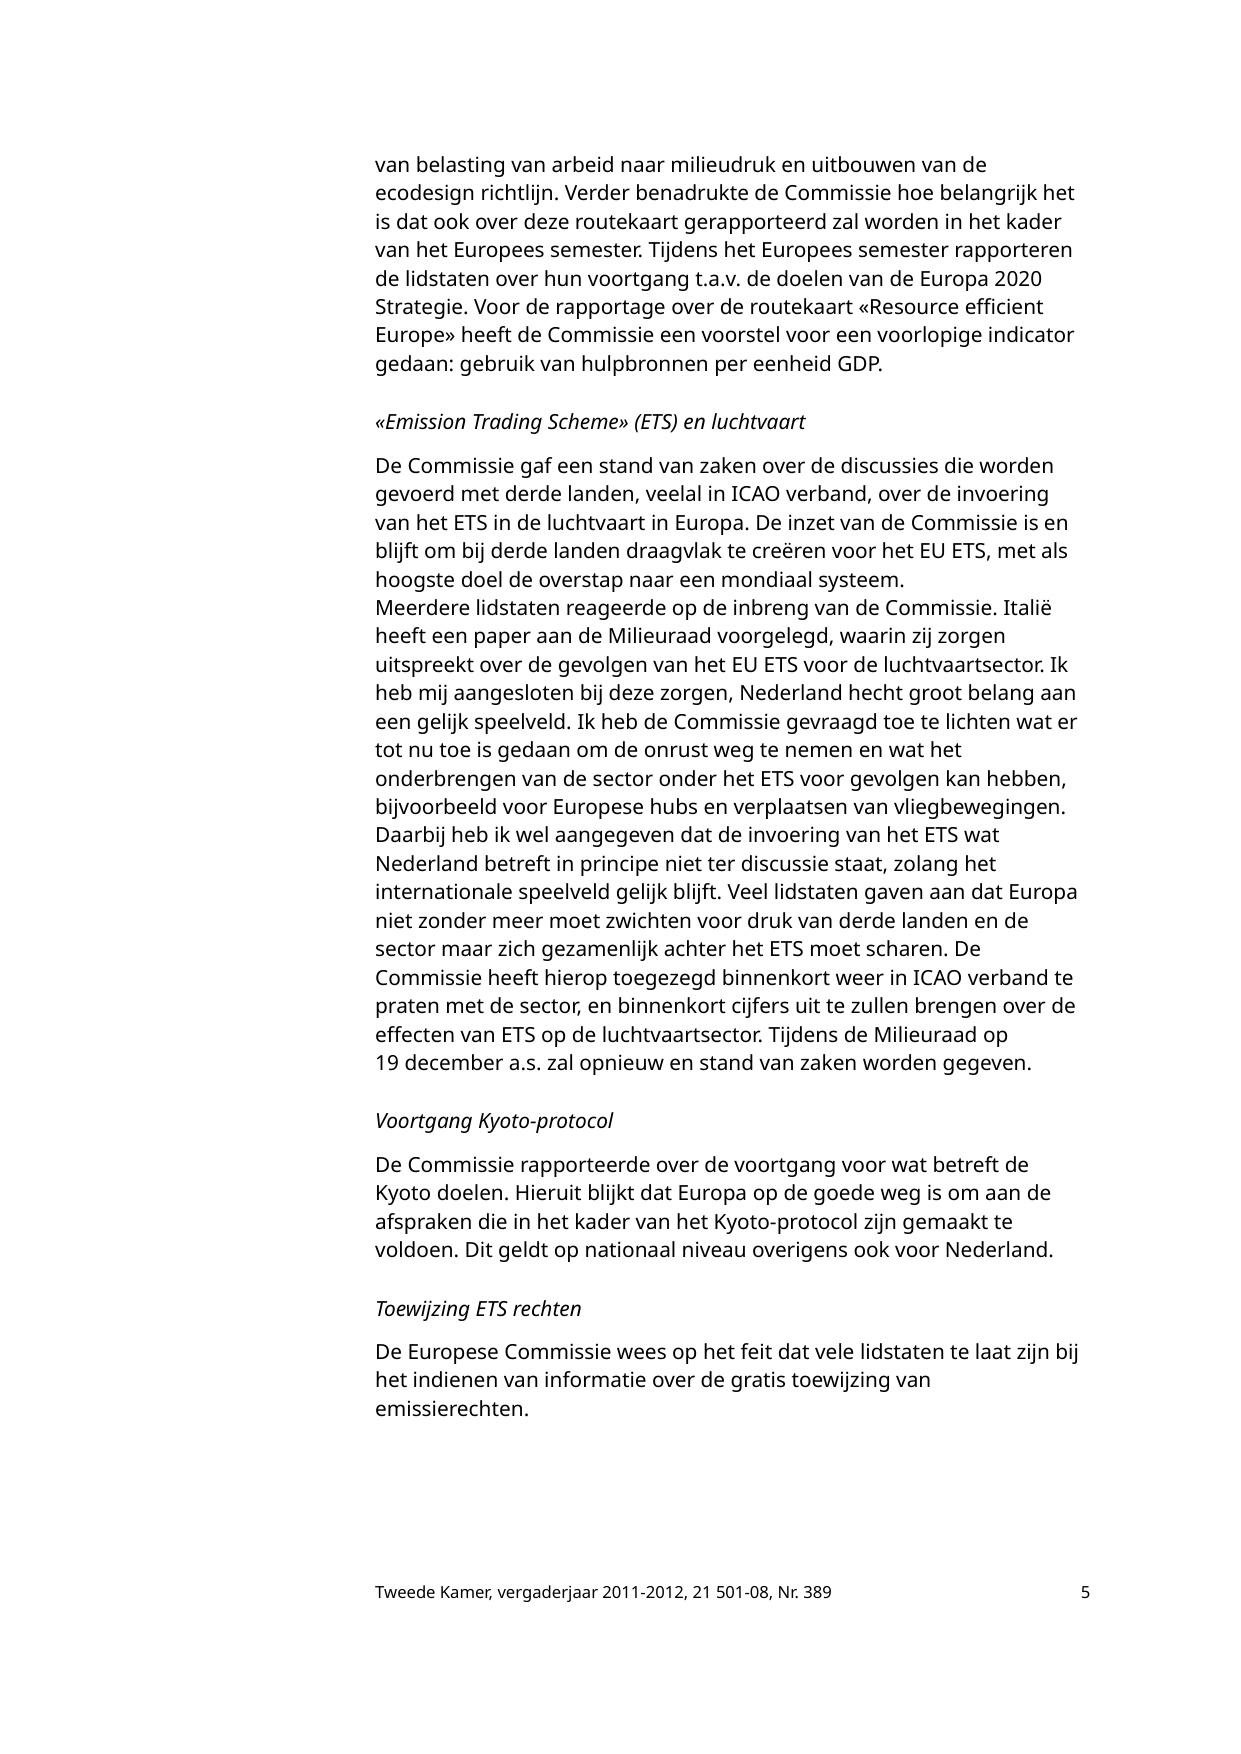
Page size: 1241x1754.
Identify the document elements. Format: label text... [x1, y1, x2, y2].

text De Commissie rapporteerde over de voortgang voor wat betreft de Kyoto doelen. Hieruit blijkt dat Europa op de goede weg is om aan de afspraken die in het kader van het Kyoto-protocol zijn gemaakt te voldoen. Dit geldt op nationaal niveau overigens ook voor Nederland. [375, 1150, 1090, 1264]
text Voortgang Kyoto-protocol [375, 1107, 1090, 1135]
text Meerdere lidstaten reageerde op de inbreng van de Commissie. Italië heeft een paper aan de Milieuraad voorgelegd, waarin zij zorgen uitspreekt over de gevolgen van het EU ETS voor de luchtvaartsector. Ik heb mij aangesloten bij deze zorgen, Nederland hecht groot belang aan een gelijk speelveld. Ik heb de Commissie gevraagd toe te lichten wat er tot nu toe is gedaan om de onrust weg te nemen en wat het onderbrengen van de sector onder het ETS voor gevolgen kan hebben, bijvoorbeeld voor Europese hubs en verplaatsen van vliegbewegingen. Daarbij heb ik wel aangegeven dat de invoering van het ETS wat Nederland betreft in principe niet ter discussie staat, zolang het internationale speelveld gelijk blijft. Veel lidstaten gaven aan dat Europa niet zonder meer moet zwichten voor druk van derde landen en de sector maar zich gezamenlijk achter het ETS moet scharen. De Commissie heeft hierop toegezegd binnenkort weer in ICAO verband te praten met de sector, en binnenkort cijfers uit te zullen brengen over de effecten van ETS op de luchtvaartsector. Tijdens de Milieuraad op 19 december a.s. zal opnieuw en stand van zaken worden gegeven. [375, 593, 1090, 1077]
text van belasting van arbeid naar milieudruk en uitbouwen van de ecodesign richtlijn. Verder benadrukte de Commissie hoe belangrijk het is dat ook over deze routekaart gerapporteerd zal worden in het kader van het Europees semester. Tijdens het Europees semester rapporteren de lidstaten over hun voortgang t.a.v. de doelen van de Europa 2020 Strategie. Voor de rapportage over de routekaart «Resource efficient Europe» heeft de Commissie een voorstel voor een voorlopige indicator gedaan: gebruik van hulpbronnen per eenheid GDP. [375, 150, 1090, 377]
text «Emission Trading Scheme» (ETS) en luchtvaart [375, 407, 1090, 436]
text De Commissie gaf een stand van zaken over de discussies die worden gevoerd met derde landen, veelal in ICAO verband, over de invoering van het ETS in de luchtvaart in Europa. De inzet van de Commissie is en blijft om bij derde landen draagvlak te creëren voor het EU ETS, met als hoogste doel de overstap naar een mondiaal systeem. [375, 451, 1090, 593]
text De Europese Commissie wees op het feit dat vele lidstaten te laat zijn bij het indienen van informatie over de gratis toewijzing van emissierechten. [375, 1337, 1090, 1422]
text Toewijzing ETS rechten [375, 1294, 1090, 1322]
